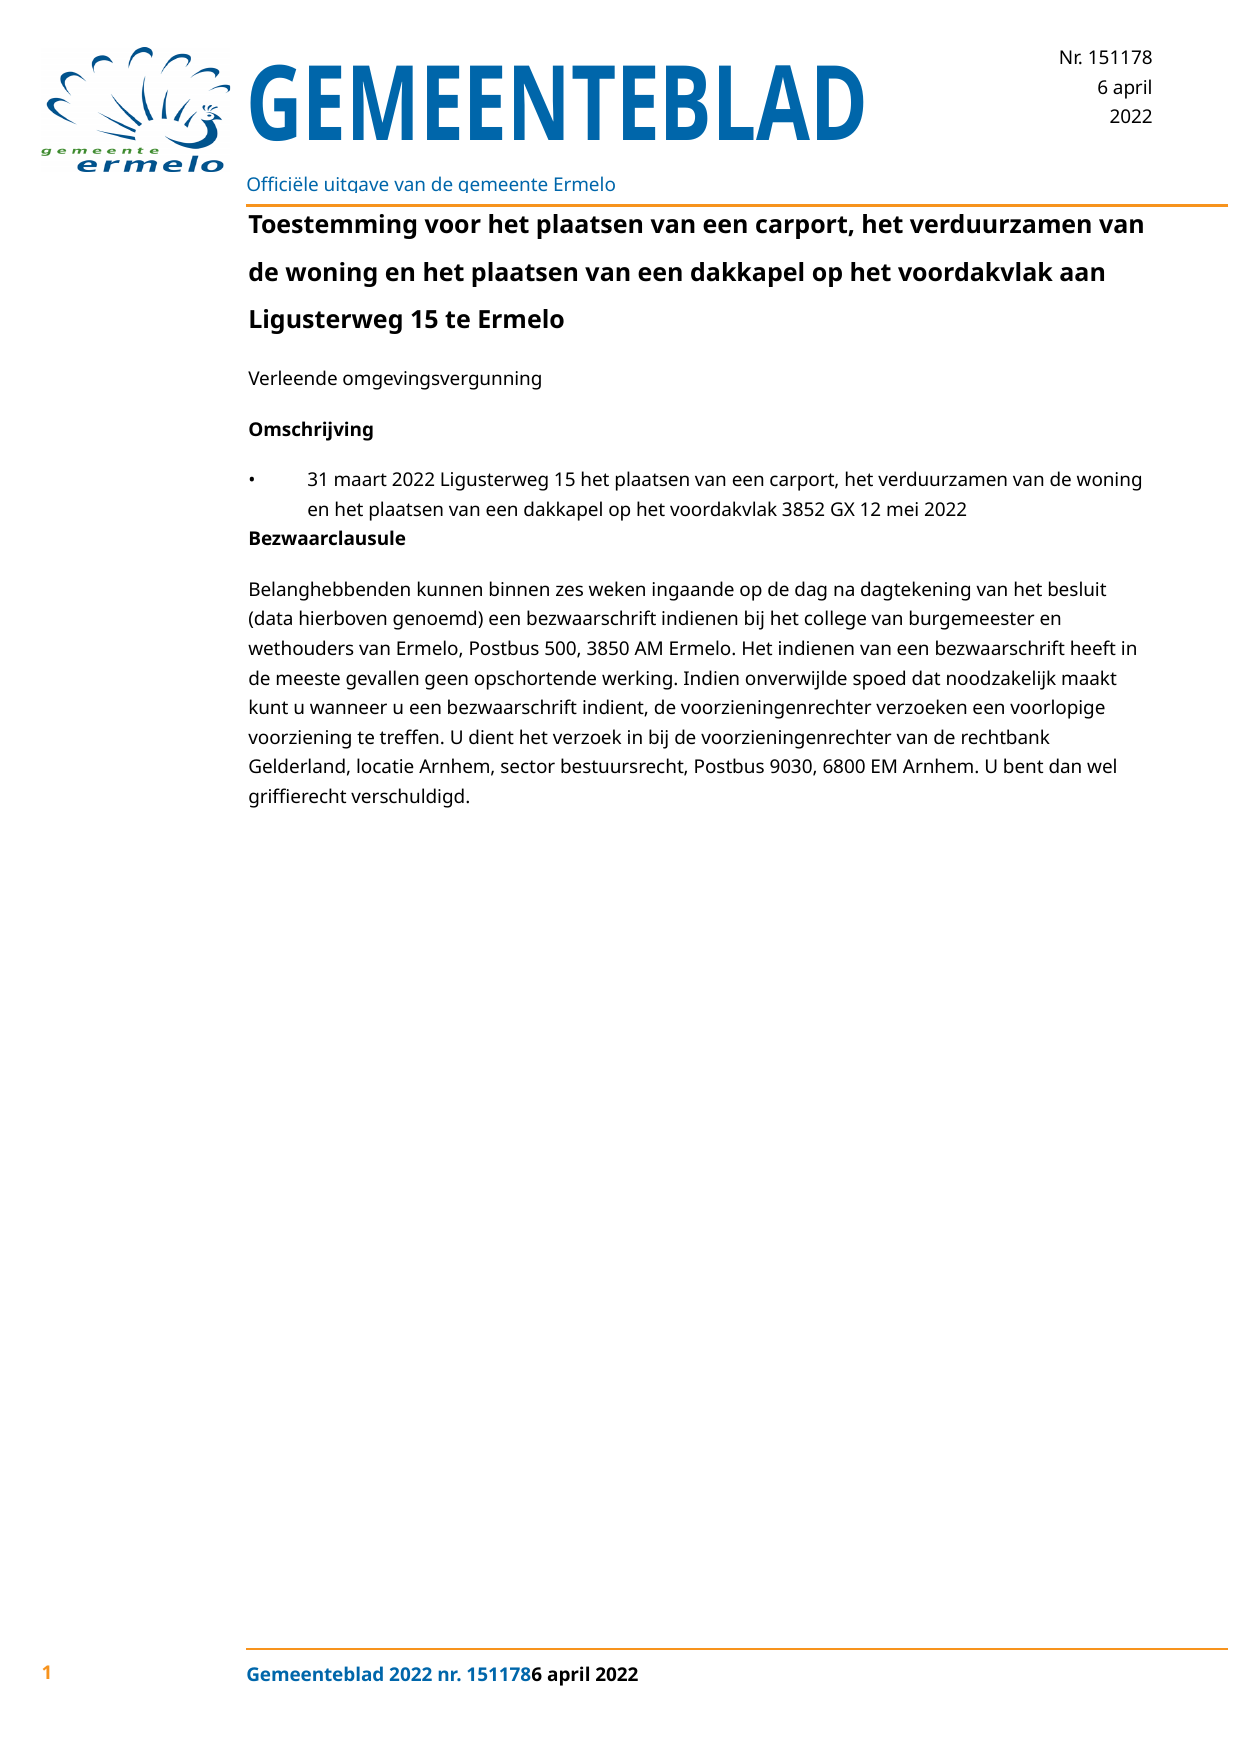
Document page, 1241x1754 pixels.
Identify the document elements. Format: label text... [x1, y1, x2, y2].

text Verleende omgevingsvergunning [248, 366, 1152, 391]
list 31 maart 2022 Ligusterweg 15 het plaatsen van een carport, het verduurzamen van de woning en het plaatsen van een dakkapel op het voordakvlak 3852 GX 12 mei 2022 [248, 466, 1152, 522]
text Toestemming voor het plaatsen van een carport, het verduurzamen van de woning en het plaatsen van een dakkapel op het voordakvlak aan Ligusterweg 15 te Ermelo [248, 207, 1152, 336]
picture [41, 47, 231, 172]
text Belanghebbenden kunnen binnen zes weken ingaande op de dag na dagtekening van het besluit (data hierboven genoemd) een bezwaarschrift indienen bij het college van burgemeester en wethouders van Ermelo, Postbus 500, 3850 AM Ermelo. Het indienen van een bezwaarschrift heeft in de meeste gevallen geen opschortende werking. Indien onverwijlde spoed dat noodzakelijk maakt kunt u wanneer u een bezwaarschrift indient, de voorzieningenrechter verzoeken een voorlopige voorziening te treffen. U dient het verzoek in bij de voorzieningenrechter van de rechtbank Gelderland, locatie Arnhem, sector bestuursrecht, Postbus 9030, 6800 EM Arnhem. U bent dan wel griffierecht verschuldigd. [248, 576, 1152, 809]
text Bezwaarclausule [248, 526, 1152, 551]
text Omschrijving [248, 416, 1152, 442]
